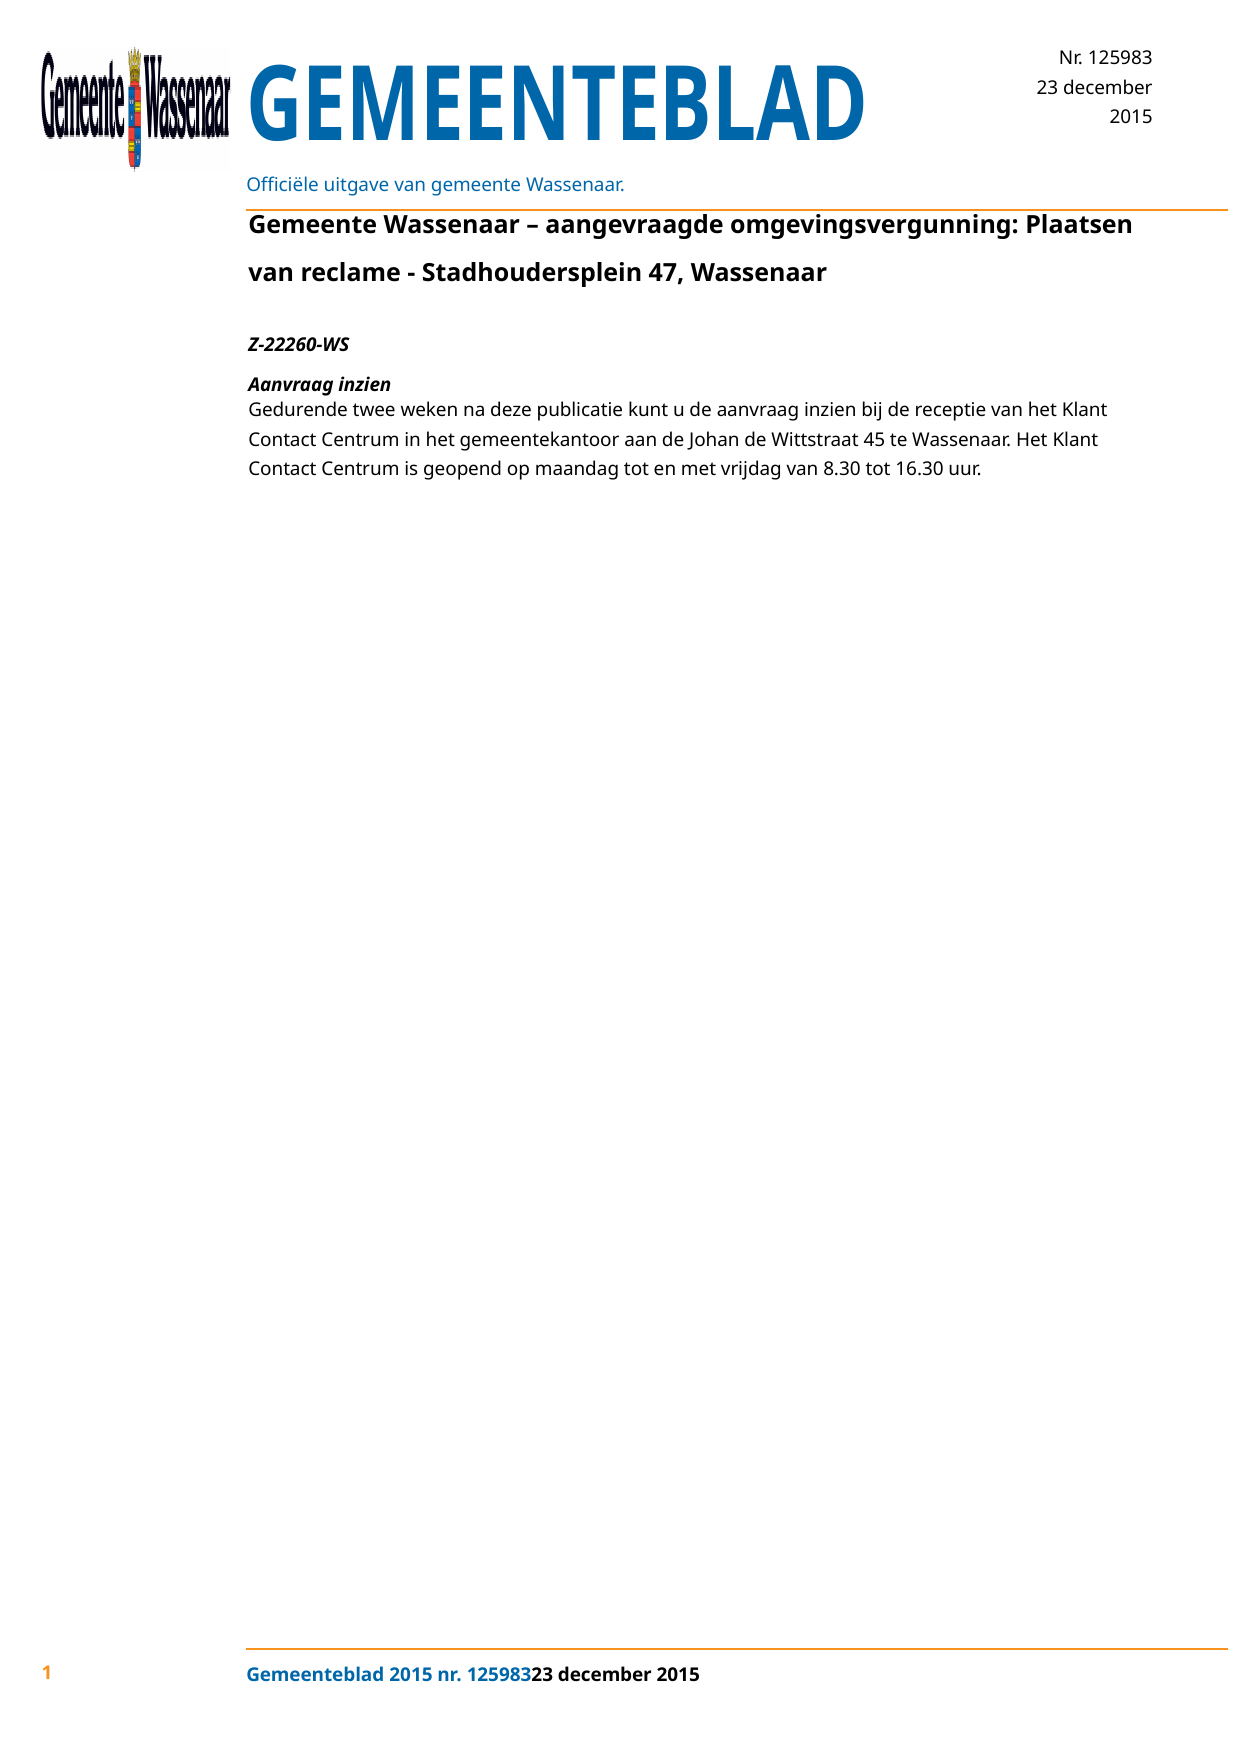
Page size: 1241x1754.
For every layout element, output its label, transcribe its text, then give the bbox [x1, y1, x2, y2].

text Gemeente Wassenaar – aangevraagde omgevingsvergunning: Plaatsen van reclame - Stadhoudersplein 47, Wassenaar [248, 211, 1152, 288]
picture [41, 47, 231, 172]
text Gedurende twee weken na deze publicatie kunt u de aanvraag inzien bij de receptie van het Klant Contact Centrum in het gemeentekantoor aan de Johan de Wittstraat 45 te Wassenaar. Het Klant Contact Centrum is geopend op maandag tot en met vrijdag van 8.30 tot 16.30 uur. [248, 396, 1152, 481]
text Aanvraag inzien [248, 371, 1152, 396]
text Z-22260-WS [248, 331, 1152, 357]
